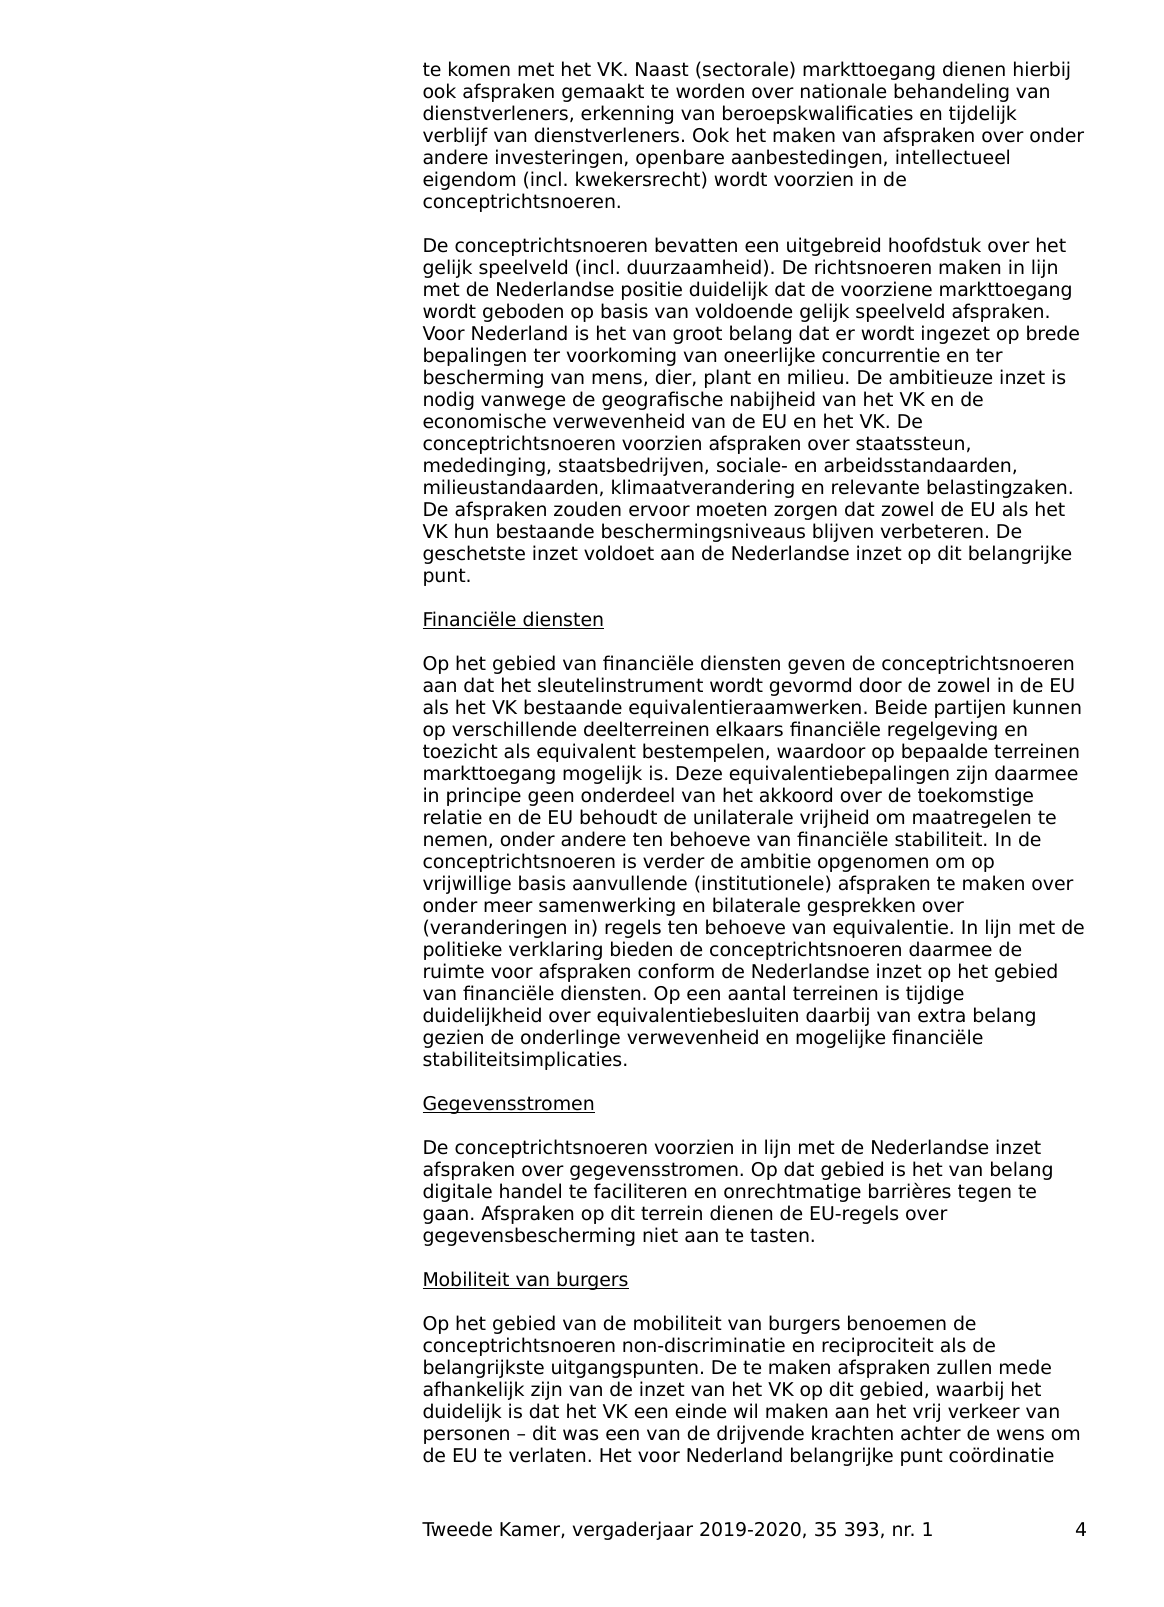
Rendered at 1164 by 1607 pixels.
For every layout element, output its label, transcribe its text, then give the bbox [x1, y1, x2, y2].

subtitle Mobiliteit van burgers [422, 1269, 1087, 1291]
text te komen met het VK. Naast (sectorale) markttoegang dienen hierbij ook afspraken gemaakt te worden over nationale behandeling van dienstverleners, erkenning van beroepskwalificaties en tijdelijk verblijf van dienstverleners. Ook het maken van afspraken over onder andere investeringen, openbare aanbestedingen, intellectueel eigendom (incl. kwekersrecht) wordt voorzien in de conceptrichtsnoeren. [422, 59, 1087, 213]
subtitle Gegevensstromen [422, 1093, 1087, 1115]
text Op het gebied van financiële diensten geven de conceptrichtsnoeren aan dat het sleutelinstrument wordt gevormd door de zowel in de EU als het VK bestaande equivalentieraamwerken. Beide partijen kunnen op verschillende deelterreinen elkaars financiële regelgeving en toezicht als equivalent bestempelen, waardoor op bepaalde terreinen markttoegang mogelijk is. Deze equivalentiebepalingen zijn daarmee in principe geen onderdeel van het akkoord over de toekomstige relatie en de EU behoudt de unilaterale vrijheid om maatregelen te nemen, onder andere ten behoeve van financiële stabiliteit. In de conceptrichtsnoeren is verder de ambitie opgenomen om op vrijwillige basis aanvullende (institutionele) afspraken te maken over onder meer samenwerking en bilaterale gesprekken over (veranderingen in) regels ten behoeve van equivalentie. In lijn met de politieke verklaring bieden de conceptrichtsnoeren daarmee de ruimte voor afspraken conform de Nederlandse inzet op het gebied van financiële diensten. Op een aantal terreinen is tijdige duidelijkheid over equivalentiebesluiten daarbij van extra belang gezien de onderlinge verwevenheid en mogelijke financiële stabiliteitsimplicaties. [422, 653, 1087, 1071]
text De conceptrichtsnoeren bevatten een uitgebreid hoofdstuk over het gelijk speelveld (incl. duurzaamheid). De richtsnoeren maken in lijn met de Nederlandse positie duidelijk dat de voorziene markttoegang wordt geboden op basis van voldoende gelijk speelveld afspraken. Voor Nederland is het van groot belang dat er wordt ingezet op brede bepalingen ter voorkoming van oneerlijke concurrentie en ter bescherming van mens, dier, plant en milieu. De ambitieuze inzet is nodig vanwege de geografische nabijheid van het VK en de economische verwevenheid van de EU en het VK. De conceptrichtsnoeren voorzien afspraken over staatssteun, mededinging, staatsbedrijven, sociale- en arbeidsstandaarden, milieustandaarden, klimaatverandering en relevante belastingzaken. De afspraken zouden ervoor moeten zorgen dat zowel de EU als het VK hun bestaande beschermingsniveaus blijven verbeteren. De geschetste inzet voldoet aan de Nederlandse inzet op dit belangrijke punt. [422, 235, 1087, 587]
text Op het gebied van de mobiliteit van burgers benoemen de conceptrichtsnoeren non-discriminatie en reciprociteit als de belangrijkste uitgangspunten. De te maken afspraken zullen mede afhankelijk zijn van de inzet van het VK op dit gebied, waarbij het duidelijk is dat het VK een einde wil maken aan het vrij verkeer van personen – dit was een van de drijvende krachten achter de wens om de EU te verlaten. Het voor Nederland belangrijke punt coördinatie [422, 1313, 1087, 1467]
subtitle Financiële diensten [422, 609, 1087, 631]
text De conceptrichtsnoeren voorzien in lijn met de Nederlandse inzet afspraken over gegevensstromen. Op dat gebied is het van belang digitale handel te faciliteren en onrechtmatige barrières tegen te gaan. Afspraken op dit terrein dienen de EU-regels over gegevensbescherming niet aan te tasten. [422, 1137, 1087, 1247]
